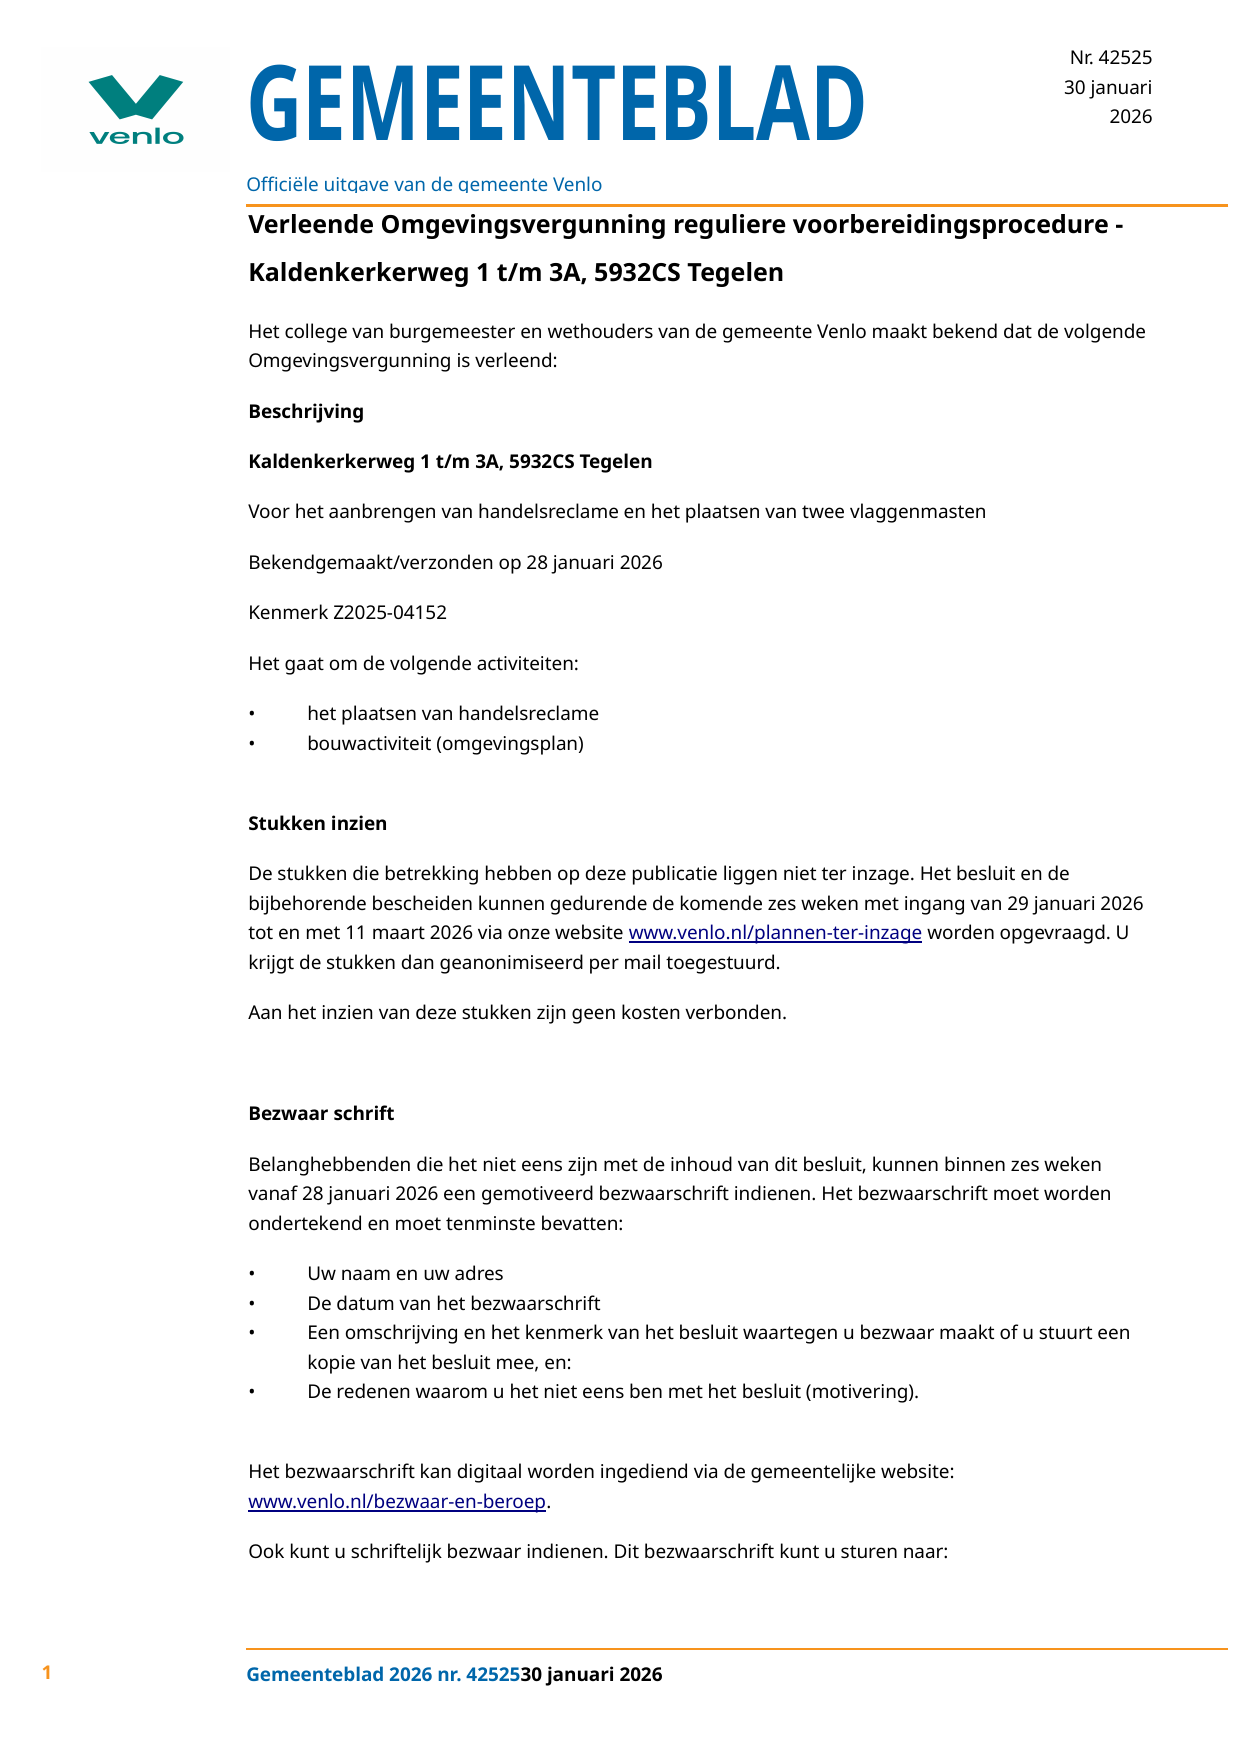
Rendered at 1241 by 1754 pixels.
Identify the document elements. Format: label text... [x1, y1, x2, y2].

text Aan het inzien van deze stukken zijn geen kosten verbonden. [248, 999, 1152, 1025]
list Een omschrijving en het kenmerk van het besluit waartegen u bezwaar maakt of u stuurt een kopie van het besluit mee, en: [248, 1319, 1152, 1375]
text Bezwaar schrift [248, 1100, 1152, 1126]
text De stukken die betrekking hebben op deze publicatie liggen niet ter inzage. Het besluit en de bijbehorende bescheiden kunnen gedurende de komende zes weken met ingang van 29 januari 2026 tot en met 11 maart 2026 via onze website www.venlo.nl/plannen-ter-inzage worden opgevraagd. U krijgt de stukken dan geanonimiseerd per mail toegestuurd. [248, 860, 1152, 975]
list De redenen waarom u het niet eens ben met het besluit (motivering). [248, 1379, 1152, 1404]
text Stukken inzien [248, 810, 1152, 836]
text Bekendgemaakt/verzonden op 28 januari 2026 [248, 549, 1152, 575]
text Beschrijving [248, 398, 1152, 424]
list het plaatsen van handelsreclame [248, 700, 1152, 726]
list Uw naam en uw adres [248, 1260, 1152, 1286]
text Het college van burgemeester en wethouders van de gemeente Venlo maakt bekend dat de volgende Omgevingsvergunning is verleend: [248, 318, 1152, 373]
text Belanghebbenden die het niet eens zijn met de inhoud van dit besluit, kunnen binnen zes weken vanaf 28 januari 2026 een gemotiveerd bezwaarschrift indienen. Het bezwaarschrift moet worden ondertekend en moet tenminste bevatten: [248, 1151, 1152, 1236]
list De datum van het bezwaarschrift [248, 1290, 1152, 1316]
text Kenmerk Z2025-04152 [248, 599, 1152, 625]
text Voor het aanbrengen van handelsreclame en het plaatsen van twee vlaggenmasten [248, 499, 1152, 524]
text Verleende Omgevingsvergunning reguliere voorbereidingsprocedure - Kaldenkerkerweg 1 t/m 3A, 5932CS Tegelen [248, 207, 1152, 288]
picture [41, 47, 231, 172]
text Het gaat om de volgende activiteiten: [248, 650, 1152, 676]
list bouwactiviteit (omgevingsplan) [248, 730, 1152, 756]
text Ook kunt u schriftelijk bezwaar indienen. Dit bezwaarschrift kunt u sturen naar: [248, 1539, 1152, 1564]
text Kaldenkerkerweg 1 t/m 3A, 5932CS Tegelen [248, 448, 1152, 474]
text Het bezwaarschrift kan digitaal worden ingediend via de gemeentelijke website: www.venlo.nl/bezwaar-en-beroep. [248, 1459, 1152, 1514]
